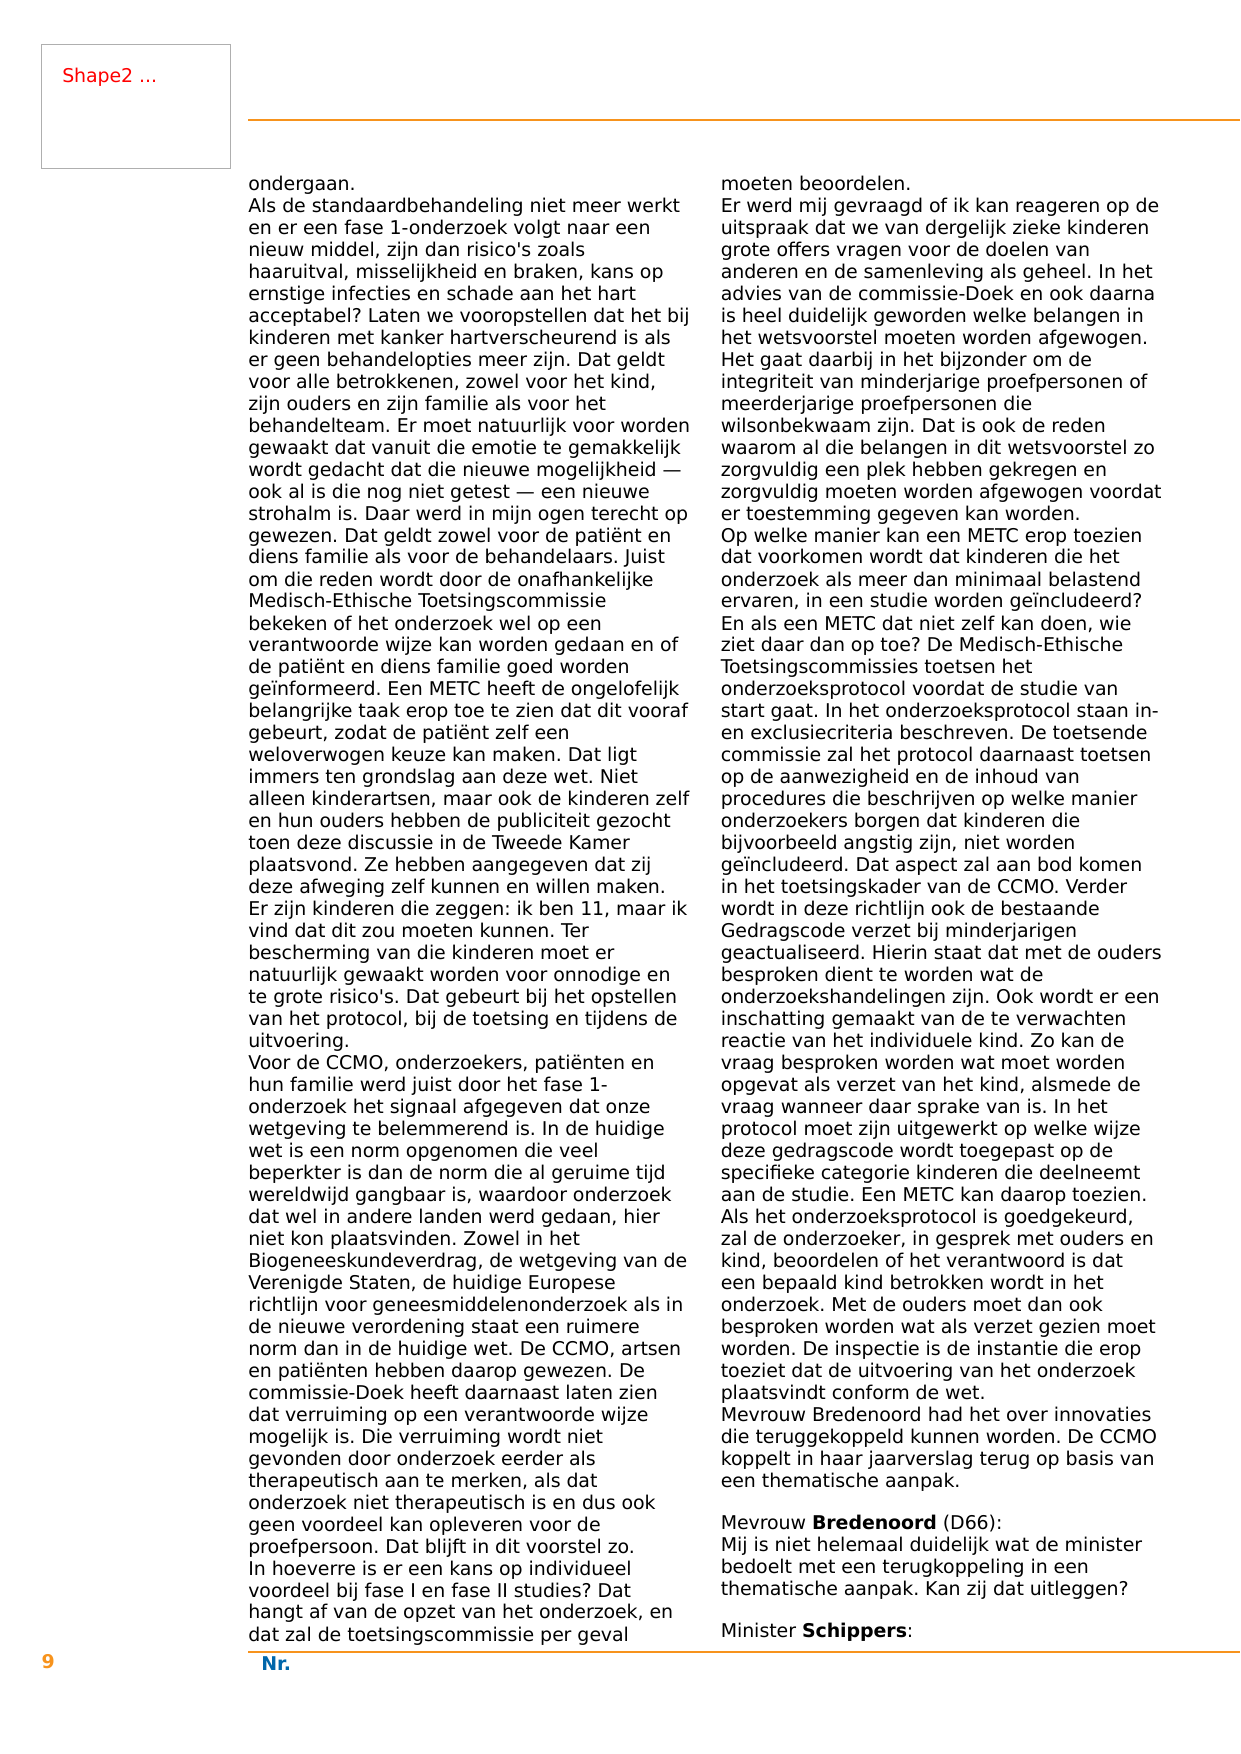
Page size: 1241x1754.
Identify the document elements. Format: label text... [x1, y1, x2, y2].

text moeten beoordelen. [721, 173, 1163, 195]
text In hoeverre is er een kans op individueel voordeel bij fase I en fase II studies? Dat hangt af van de opzet van het onderzoek, en dat zal de toetsingscommissie per geval [248, 1557, 691, 1645]
text Er werd mij gevraagd of ik kan reageren op de uitspraak dat we van dergelijk zieke kinderen grote offers vragen voor de doelen van anderen en de samenleving als geheel. In het advies van de commissie-Doek en ook daarna is heel duidelijk geworden welke belangen in het wetsvoorstel moeten worden afgewogen. Het gaat daarbij in het bijzonder om de integriteit van minderjarige proefpersonen of meerderjarige proefpersonen die wilsonbekwaam zijn. Dat is ook de reden waarom al die belangen in dit wetsvoorstel zo zorgvuldig een plek hebben gekregen en zorgvuldig moeten worden afgewogen voordat er toestemming gegeven kan worden. [721, 195, 1163, 524]
text Minister Schippers: [721, 1619, 1163, 1641]
text ondergaan. [248, 173, 691, 195]
text Mevrouw Bredenoord (D66): [721, 1512, 1163, 1533]
text Voor de CCMO, onderzoekers, patiënten en hun familie werd juist door het fase 1-onderzoek het signaal afgegeven dat onze wetgeving te belemmerend is. In de huidige wet is een norm opgenomen die veel beperkter is dan de norm die al geruime tijd wereldwijd gangbaar is, waardoor onderzoek dat wel in andere landen werd gedaan, hier niet kon plaatsvinden. Zowel in het Biogeneeskundeverdrag, de wetgeving van de Verenigde Staten, de huidige Europese richtlijn voor geneesmiddelenonderzoek als in de nieuwe verordening staat een ruimere norm dan in de huidige wet. De CCMO, artsen en patiënten hebben daarop gewezen. De commissie-Doek heeft daarnaast laten zien dat verruiming op een verantwoorde wijze mogelijk is. Die verruiming wordt niet gevonden door onderzoek eerder als therapeutisch aan te merken, als dat onderzoek niet therapeutisch is en dus ook geen voordeel kan opleveren voor de proefpersoon. Dat blijft in dit voorstel zo. [248, 1052, 691, 1557]
text Op welke manier kan een METC erop toezien dat voorkomen wordt dat kinderen die het onderzoek als meer dan minimaal belastend ervaren, in een studie worden geïncludeerd? En als een METC dat niet zelf kan doen, wie ziet daar dan op toe? De Medisch-Ethische Toetsingscommissies toetsen het onderzoeksprotocol voordat de studie van start gaat. In het onderzoeksprotocol staan in- en exclusiecriteria beschreven. De toetsende commissie zal het protocol daarnaast toetsen op de aanwezigheid en de inhoud van procedures die beschrijven op welke manier onderzoekers borgen dat kinderen die bijvoorbeeld angstig zijn, niet worden geïncludeerd. Dat aspect zal aan bod komen in het toetsingskader van de CCMO. Verder wordt in deze richtlijn ook de bestaande Gedragscode verzet bij minderjarigen geactualiseerd. Hierin staat dat met de ouders besproken dient te worden wat de onderzoekshandelingen zijn. Ook wordt er een inschatting gemaakt van de te verwachten reactie van het individuele kind. Zo kan de vraag besproken worden wat moet worden opgevat als verzet van het kind, alsmede de vraag wanneer daar sprake van is. In het protocol moet zijn uitgewerkt op welke wijze deze gedragscode wordt toegepast op de specifieke categorie kinderen die deelneemt aan de studie. Een METC kan daarop toezien. Als het onderzoeksprotocol is goedgekeurd, zal de onderzoeker, in gesprek met ouders en kind, beoordelen of het verantwoord is dat een bepaald kind betrokken wordt in het onderzoek. Met de ouders moet dan ook besproken worden wat als verzet gezien moet worden. De inspectie is de instantie die erop toeziet dat de uitvoering van het onderzoek plaatsvindt conform de wet. [721, 524, 1163, 1404]
text Mij is niet helemaal duidelijk wat de minister bedoelt met een terugkoppeling in een thematische aanpak. Kan zij dat uitleggen? [721, 1533, 1163, 1599]
text Als de standaardbehandeling niet meer werkt en er een fase 1-onderzoek volgt naar een nieuw middel, zijn dan risico's zoals haaruitval, misselijkheid en braken, kans op ernstige infecties en schade aan het hart acceptabel? Laten we vooropstellen dat het bij kinderen met kanker hartverscheurend is als er geen behandelopties meer zijn. Dat geldt voor alle betrokkenen, zowel voor het kind, zijn ouders en zijn familie als voor het behandelteam. Er moet natuurlijk voor worden gewaakt dat vanuit die emotie te gemakkelijk wordt gedacht dat die nieuwe mogelijkheid — ook al is die nog niet getest — een nieuwe strohalm is. Daar werd in mijn ogen terecht op gewezen. Dat geldt zowel voor de patiënt en diens familie als voor de behandelaars. Juist om die reden wordt door de onafhankelijke Medisch-Ethische Toetsingscommissie bekeken of het onderzoek wel op een verantwoorde wijze kan worden gedaan en of de patiënt en diens familie goed worden geïnformeerd. Een METC heeft de ongelofelijk belangrijke taak erop toe te zien dat dit vooraf gebeurt, zodat de patiënt zelf een weloverwogen keuze kan maken. Dat ligt immers ten grondslag aan deze wet. Niet alleen kinderartsen, maar ook de kinderen zelf en hun ouders hebben de publiciteit gezocht toen deze discussie in de Tweede Kamer plaatsvond. Ze hebben aangegeven dat zij deze afweging zelf kunnen en willen maken. Er zijn kinderen die zeggen: ik ben 11, maar ik vind dat dit zou moeten kunnen. Ter bescherming van die kinderen moet er natuurlijk gewaakt worden voor onnodige en te grote risico's. Dat gebeurt bij het opstellen van het protocol, bij de toetsing en tijdens de uitvoering. [248, 195, 691, 1052]
text Mevrouw Bredenoord had het over innovaties die teruggekoppeld kunnen worden. De CCMO koppelt in haar jaarverslag terug op basis van een thematische aanpak. [721, 1404, 1163, 1492]
